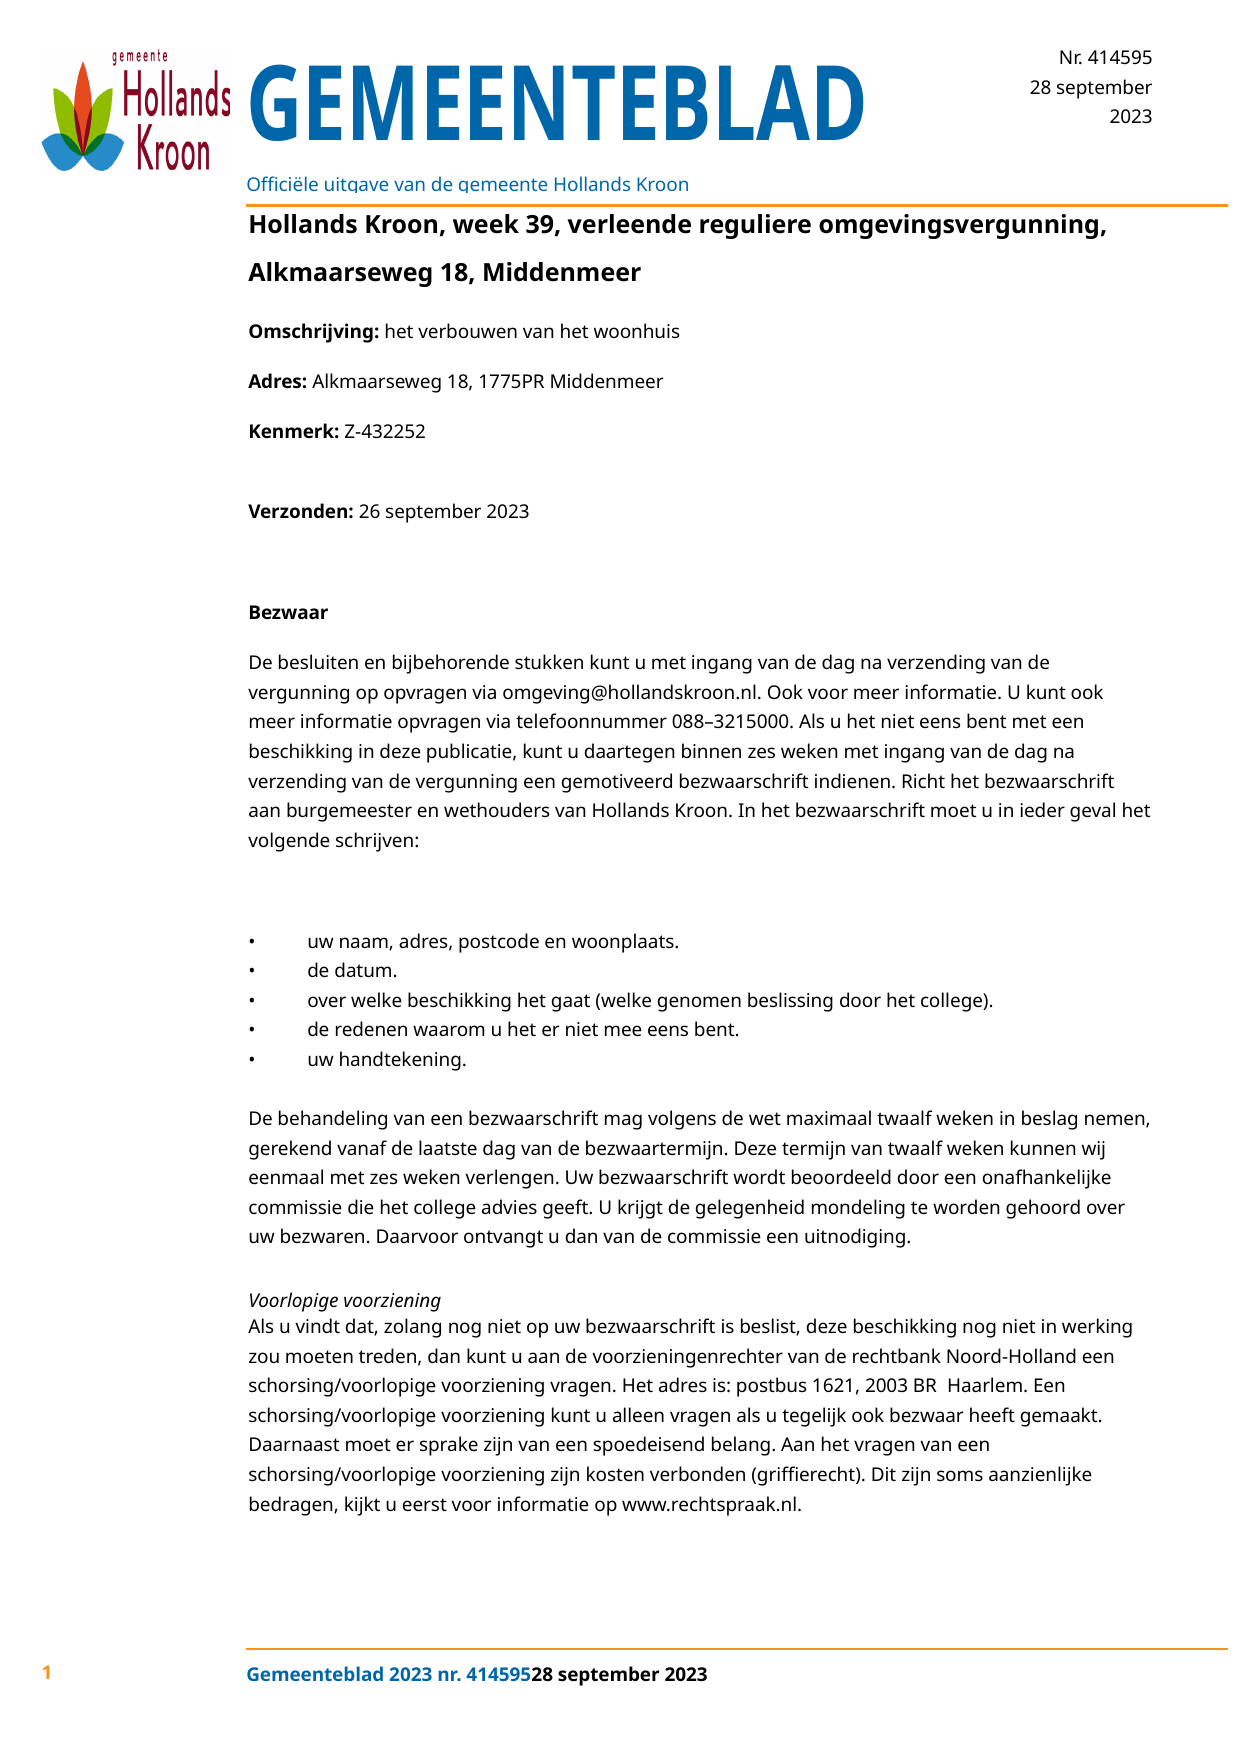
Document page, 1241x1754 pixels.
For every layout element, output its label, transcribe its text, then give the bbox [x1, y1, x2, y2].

text Adres: Alkmaarseweg 18, 1775PR Middenmeer [248, 368, 1152, 394]
list de datum. [248, 957, 1152, 983]
table_header [700, 469, 1152, 495]
text Voorlopige voorziening [248, 1288, 1152, 1313]
text Kenmerk: Z-432252 [248, 419, 1152, 444]
list uw handtekening. [248, 1046, 1152, 1072]
text Omschrijving: het verbouwen van het woonhuis [248, 318, 1152, 344]
text De behandeling van een bezwaarschrift mag volgens de wet maximaal twaalf weken in beslag nemen, gerekend vanaf de laatste dag van de bezwaartermijn. Deze termijn van twaalf weken kunnen wij eenmaal met zes weken verlengen. Uw bezwaarschrift wordt beoordeeld door een onafhankelijke commissie die het college advies geeft. U krijgt de gelegenheid mondeling te worden gehoord over uw bezwaren. Daarvoor ontvangt u dan van de commissie een uitnodiging. [248, 1105, 1152, 1249]
text Bezwaar [248, 599, 1152, 625]
list de redenen waarom u het er niet mee eens bent. [248, 1017, 1152, 1042]
text Hollands Kroon, week 39, verleende reguliere omgevingsvergunning, Alkmaarseweg 18, Middenmeer [248, 207, 1152, 288]
text Verzonden: 26 september 2023 [248, 498, 1152, 524]
list over welke beschikking het gaat (welke genomen beslissing door het college). [248, 987, 1152, 1013]
picture [41, 47, 231, 172]
text Als u vindt dat, zolang nog niet op uw bezwaarschrift is beslist, deze beschikking nog niet in werking zou moeten treden, dan kunt u aan de voorzieningenrechter van de rechtbank Noord-Holland een schorsing/voorlopige voorziening vragen. Het adres is: postbus 1621, 2003 BR Haarlem. Een schorsing/voorlopige voorziening kunt u alleen vragen als u tegelijk ook bezwaar heeft gemaakt. Daarnaast moet er sprake zijn van een spoedeisend belang. Aan het vragen van een schorsing/voorlopige voorziening zijn kosten verbonden (griffierecht). Dit zijn soms aanzienlijke bedragen, kijkt u eerst voor informatie op www.rechtspraak.nl. [248, 1313, 1152, 1517]
list uw naam, adres, postcode en woonplaats. [248, 928, 1152, 953]
text De besluiten en bijbehorende stukken kunt u met ingang van de dag na verzending van de vergunning op opvragen via omgeving@hollandskroon.nl. Ook voor meer informatie. U kunt ook meer informatie opvragen via telefoonnummer 088–3215000. Als u het niet eens bent met een beschikking in deze publicatie, kunt u daartegen binnen zes weken met ingang van de dag na verzending van de vergunning een gemotiveerd bezwaarschrift indienen. Richt het bezwaarschrift aan burgemeester en wethouders van Hollands Kroon. In het bezwaarschrift moet u in ieder geval het volgende schrijven: [248, 649, 1152, 853]
table_header [248, 469, 700, 495]
